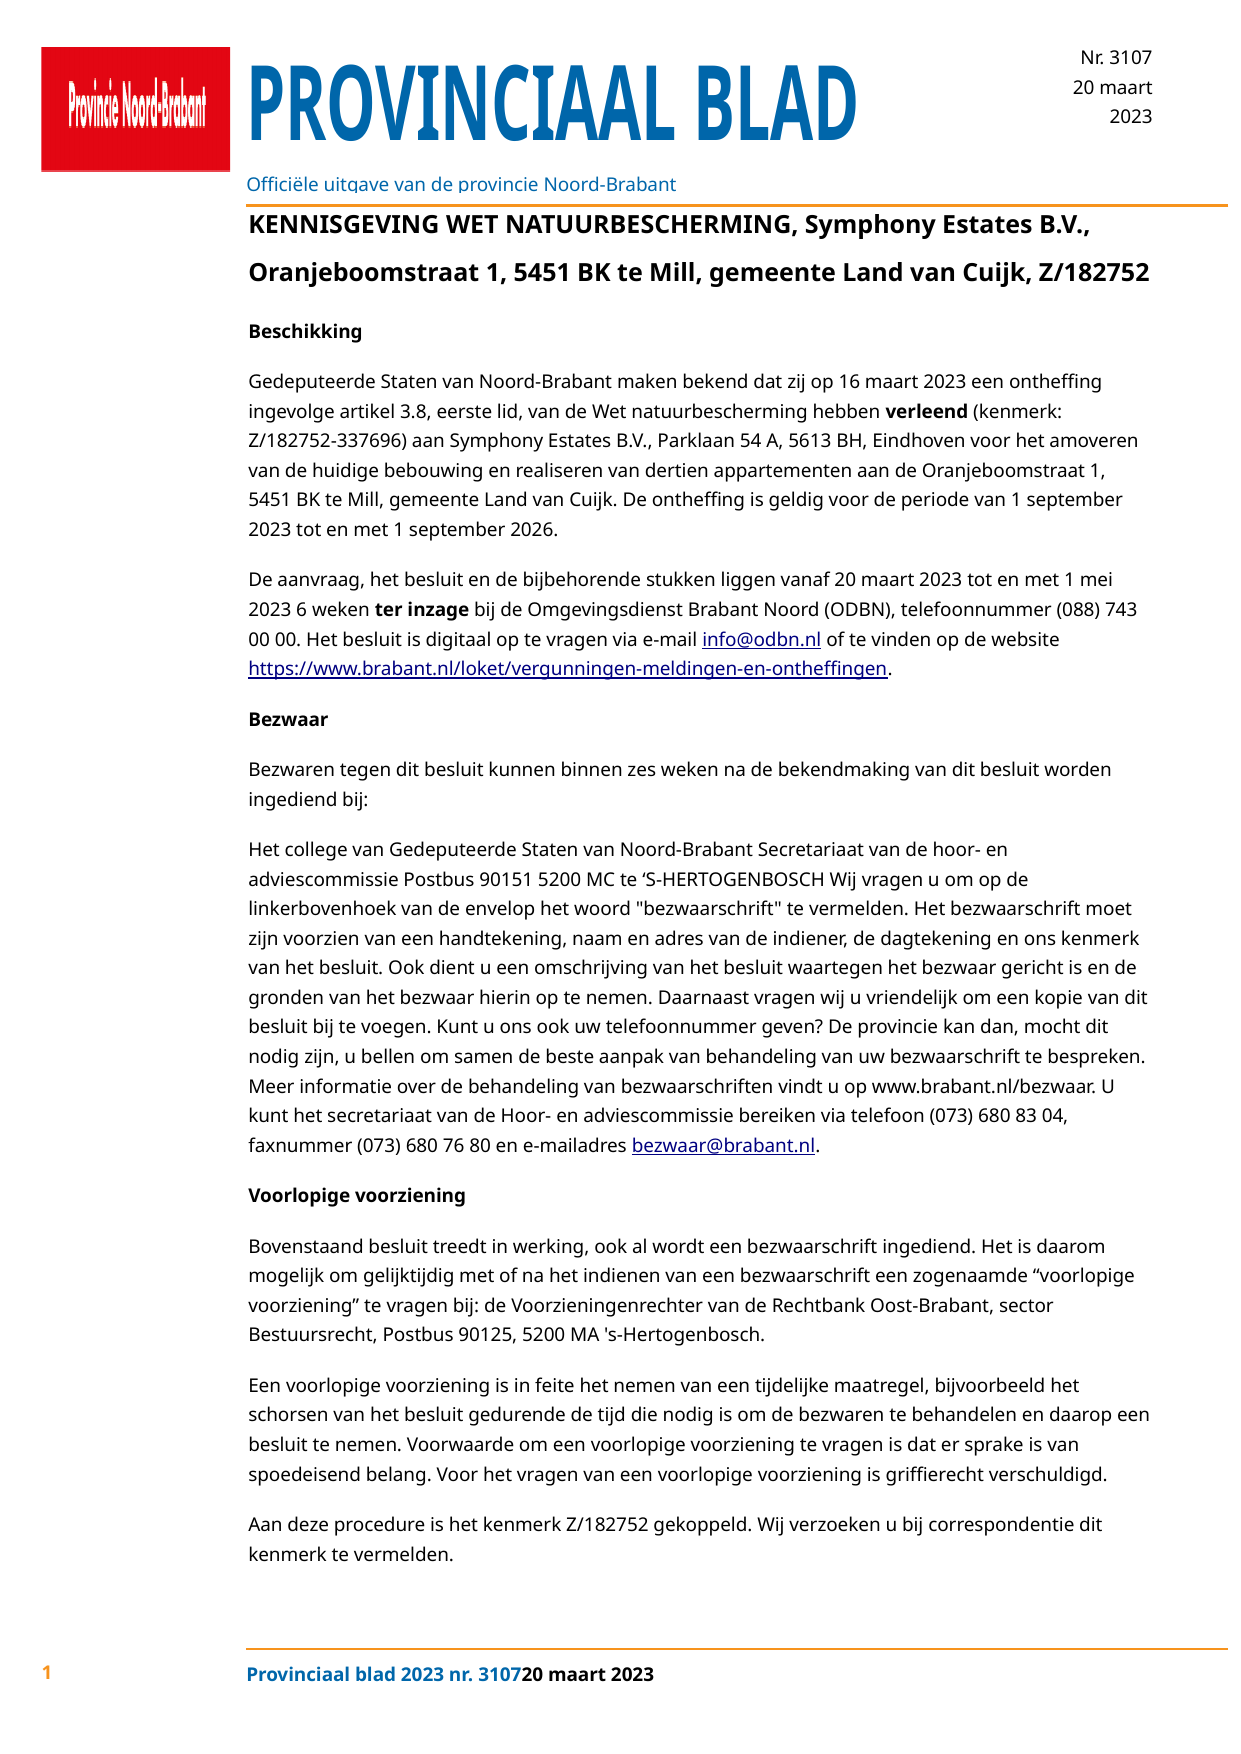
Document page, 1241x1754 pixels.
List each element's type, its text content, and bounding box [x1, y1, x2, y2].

text Aan deze procedure is het kenmerk Z/182752 gekoppeld. Wij verzoeken u bij correspondentie dit kenmerk te vermelden. [248, 1511, 1152, 1567]
text Gedeputeerde Staten van Noord-Brabant maken bekend dat zij op 16 maart 2023 een ontheffing ingevolge artikel 3.8, eerste lid, van de Wet natuurbescherming hebben verleend (kenmerk: Z/182752-337696) aan Symphony Estates B.V., Parklaan 54 A, 5613 BH, Eindhoven voor het amoveren van de huidige bebouwing en realiseren van dertien appartementen aan de Oranjeboomstraat 1, 5451 BK te Mill, gemeente Land van Cuijk. De ontheffing is geldig voor de periode van 1 september 2023 tot en met 1 september 2026. [248, 368, 1152, 542]
text Het college van Gedeputeerde Staten van Noord-Brabant Secretariaat van de hoor- en adviescommissie Postbus 90151 5200 MC te ‘S‑HERTOGENBOSCH Wij vragen u om op de linkerbovenhoek van de envelop het woord "bezwaarschrift" te vermelden. Het bezwaarschrift moet zijn voorzien van een handtekening, naam en adres van de indiener, de dagtekening en ons kenmerk van het besluit. Ook dient u een omschrijving van het besluit waartegen het bezwaar gericht is en de gronden van het bezwaar hierin op te nemen. Daarnaast vragen wij u vriendelijk om een kopie van dit besluit bij te voegen. Kunt u ons ook uw telefoonnummer geven? De provincie kan dan, mocht dit nodig zijn, u bellen om samen de beste aanpak van behandeling van uw bezwaarschrift te bespreken. Meer informatie over de behandeling van bezwaarschriften vindt u op www.brabant.nl/bezwaar. U kunt het secretariaat van de Hoor- en adviescommissie bereiken via telefoon (073) 680 83 04, faxnummer (073) 680 76 80 en e-mailadres bezwaar@brabant.nl. [248, 836, 1152, 1158]
text KENNISGEVING WET NATUURBESCHERMING, Symphony Estates B.V., Oranjeboomstraat 1, 5451 BK te Mill, gemeente Land van Cuijk, Z/182752 [248, 207, 1152, 288]
text Bezwaar [248, 706, 1152, 732]
text Een voorlopige voorziening is in feite het nemen van een tijdelijke maatregel, bijvoorbeeld het schorsen van het besluit gedurende de tijd die nodig is om de bezwaren te behandelen en daarop een besluit te nemen. Voorwaarde om een voorlopige voorziening te vragen is dat er sprake is van spoedeisend belang. Voor het vragen van een voorlopige voorziening is griffierecht verschuldigd. [248, 1372, 1152, 1487]
picture [41, 47, 231, 172]
text Voorlopige voorziening [248, 1182, 1152, 1208]
text Bezwaren tegen dit besluit kunnen binnen zes weken na de bekendmaking van dit besluit worden ingediend bij: [248, 756, 1152, 812]
text De aanvraag, het besluit en de bijbehorende stukken liggen vanaf 20 maart 2023 tot en met 1 mei 2023 6 weken ter inzage bij de Omgevingsdienst Brabant Noord (ODBN), telefoonnummer (088) 743 00 00. Het besluit is digitaal op te vragen via e-mail info@odbn.nl of te vinden op de website https://www.brabant.nl/loket/vergunningen-meldingen-en-ontheffingen. [248, 567, 1152, 681]
text Bovenstaand besluit treedt in werking, ook al wordt een bezwaarschrift ingediend. Het is daarom mogelijk om gelijktijdig met of na het indienen van een bezwaarschrift een zogenaamde “voorlopige voorziening” te vragen bij: de Voorzieningenrechter van de Rechtbank Oost-Brabant, sector Bestuursrecht, Postbus 90125, 5200 MA 's-Hertogenbosch. [248, 1233, 1152, 1347]
text Beschikking [248, 318, 1152, 344]
